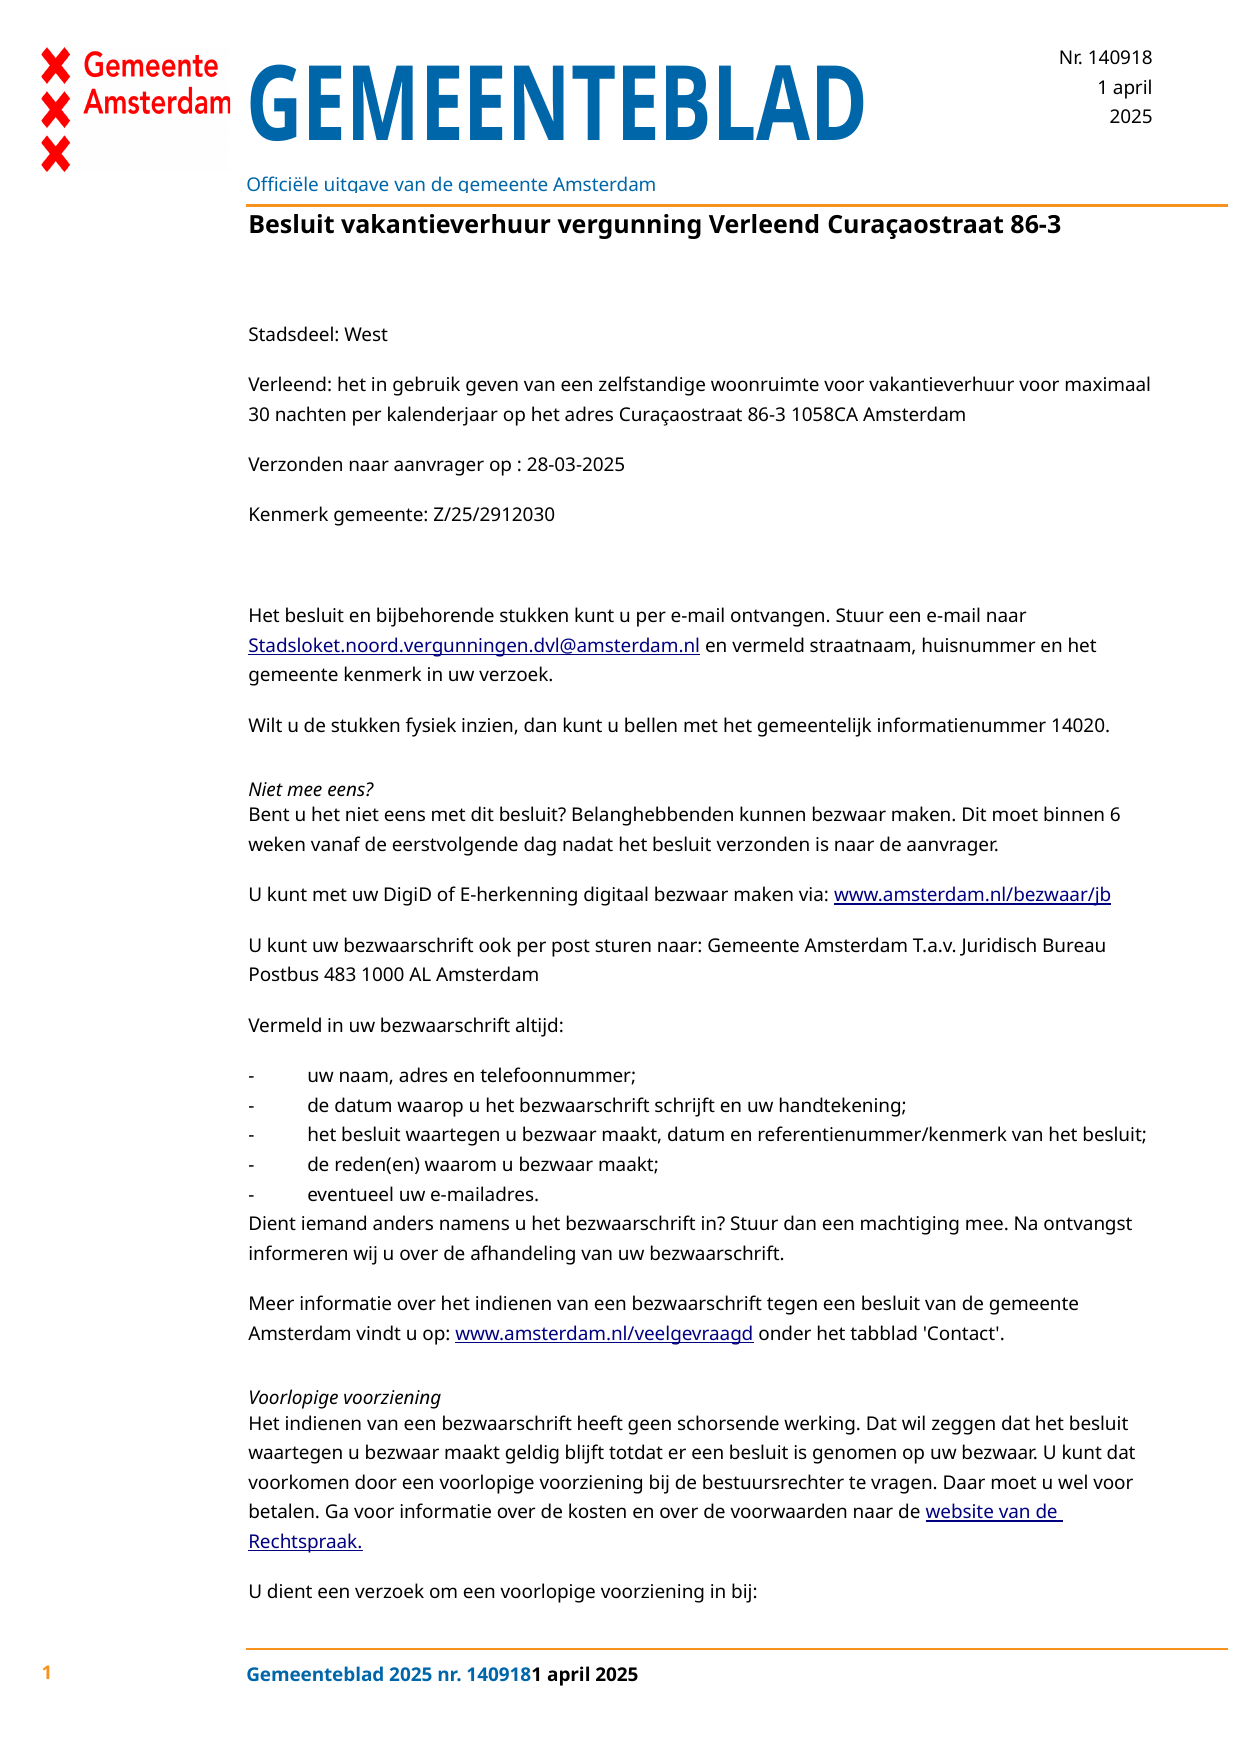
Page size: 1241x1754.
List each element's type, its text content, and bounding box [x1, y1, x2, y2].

list uw naam, adres en telefoonnummer; [248, 1062, 1152, 1088]
text U dient een verzoek om een voorlopige voorziening in bij: [248, 1578, 1152, 1604]
list eventueel uw e-mailadres. [248, 1181, 1152, 1207]
text Meer informatie over het indienen van een bezwaarschrift tegen een besluit van de gemeente Amsterdam vindt u op: www.amsterdam.nl/veelgevraagd onder het tabblad 'Contact'. [248, 1290, 1152, 1346]
text Vermeld in uw bezwaarschrift altijd: [248, 1012, 1152, 1038]
picture [41, 47, 231, 172]
text Verzonden naar aanvrager op : 28-03-2025 [248, 451, 1152, 477]
text Dient iemand anders namens u het bezwaarschrift in? Stuur dan een machtiging mee. Na ontvangst informeren wij u over de afhandeling van uw bezwaarschrift. [248, 1210, 1152, 1266]
list de datum waarop u het bezwaarschrift schrijft en uw handtekening; [248, 1092, 1152, 1118]
text U kunt uw bezwaarschrift ook per post sturen naar: Gemeente Amsterdam T.a.v. Juridisch Bureau Postbus 483 1000 AL Amsterdam [248, 932, 1152, 987]
text Bent u het niet eens met dit besluit? Belanghebbenden kunnen bezwaar maken. Dit moet binnen 6 weken vanaf de eerstvolgende dag nadat het besluit verzonden is naar de aanvrager. [248, 802, 1152, 857]
text U kunt met uw DigiD of E-herkenning digitaal bezwaar maken via: www.amsterdam.nl/bezwaar/jb [248, 882, 1152, 907]
text Wilt u de stukken fysiek inzien, dan kunt u bellen met het gemeentelijk informatienummer 14020. [248, 712, 1152, 738]
list de reden(en) waarom u bezwaar maakt; [248, 1151, 1152, 1177]
text Voorlopige voorziening [248, 1384, 1152, 1410]
list het besluit waartegen u bezwaar maakt, datum en referentienummer/kenmerk van het besluit; [248, 1122, 1152, 1147]
text Kenmerk gemeente: Z/25/2912030 [248, 502, 1152, 527]
text Verleend: het in gebruik geven van een zelfstandige woonruimte voor vakantieverhuur voor maximaal 30 nachten per kalenderjaar op het adres Curaçaostraat 86-3 1058CA Amsterdam [248, 371, 1152, 426]
text Het besluit en bijbehorende stukken kunt u per e-mail ontvangen. Stuur een e-mail naar Stadsloket.noord.vergunningen.dvl@amsterdam.nl en vermeld straatnaam, huisnummer en het gemeente kenmerk in uw verzoek. [248, 602, 1152, 687]
text Stadsdeel: West [248, 321, 1152, 346]
text Besluit vakantieverhuur vergunning Verleend Curaçaostraat 86-3 [248, 207, 1152, 241]
text Niet mee eens? [248, 776, 1152, 802]
text Het indienen van een bezwaarschrift heeft geen schorsende werking. Dat wil zeggen dat het besluit waartegen u bezwaar maakt geldig blijft totdat er een besluit is genomen op uw bezwaar. U kunt dat voorkomen door een voorlopige voorziening bij de bestuursrechter te vragen. Daar moet u wel voor betalen. Ga voor informatie over de kosten en over de voorwaarden naar de website van de Rechtspraak. [248, 1410, 1152, 1554]
